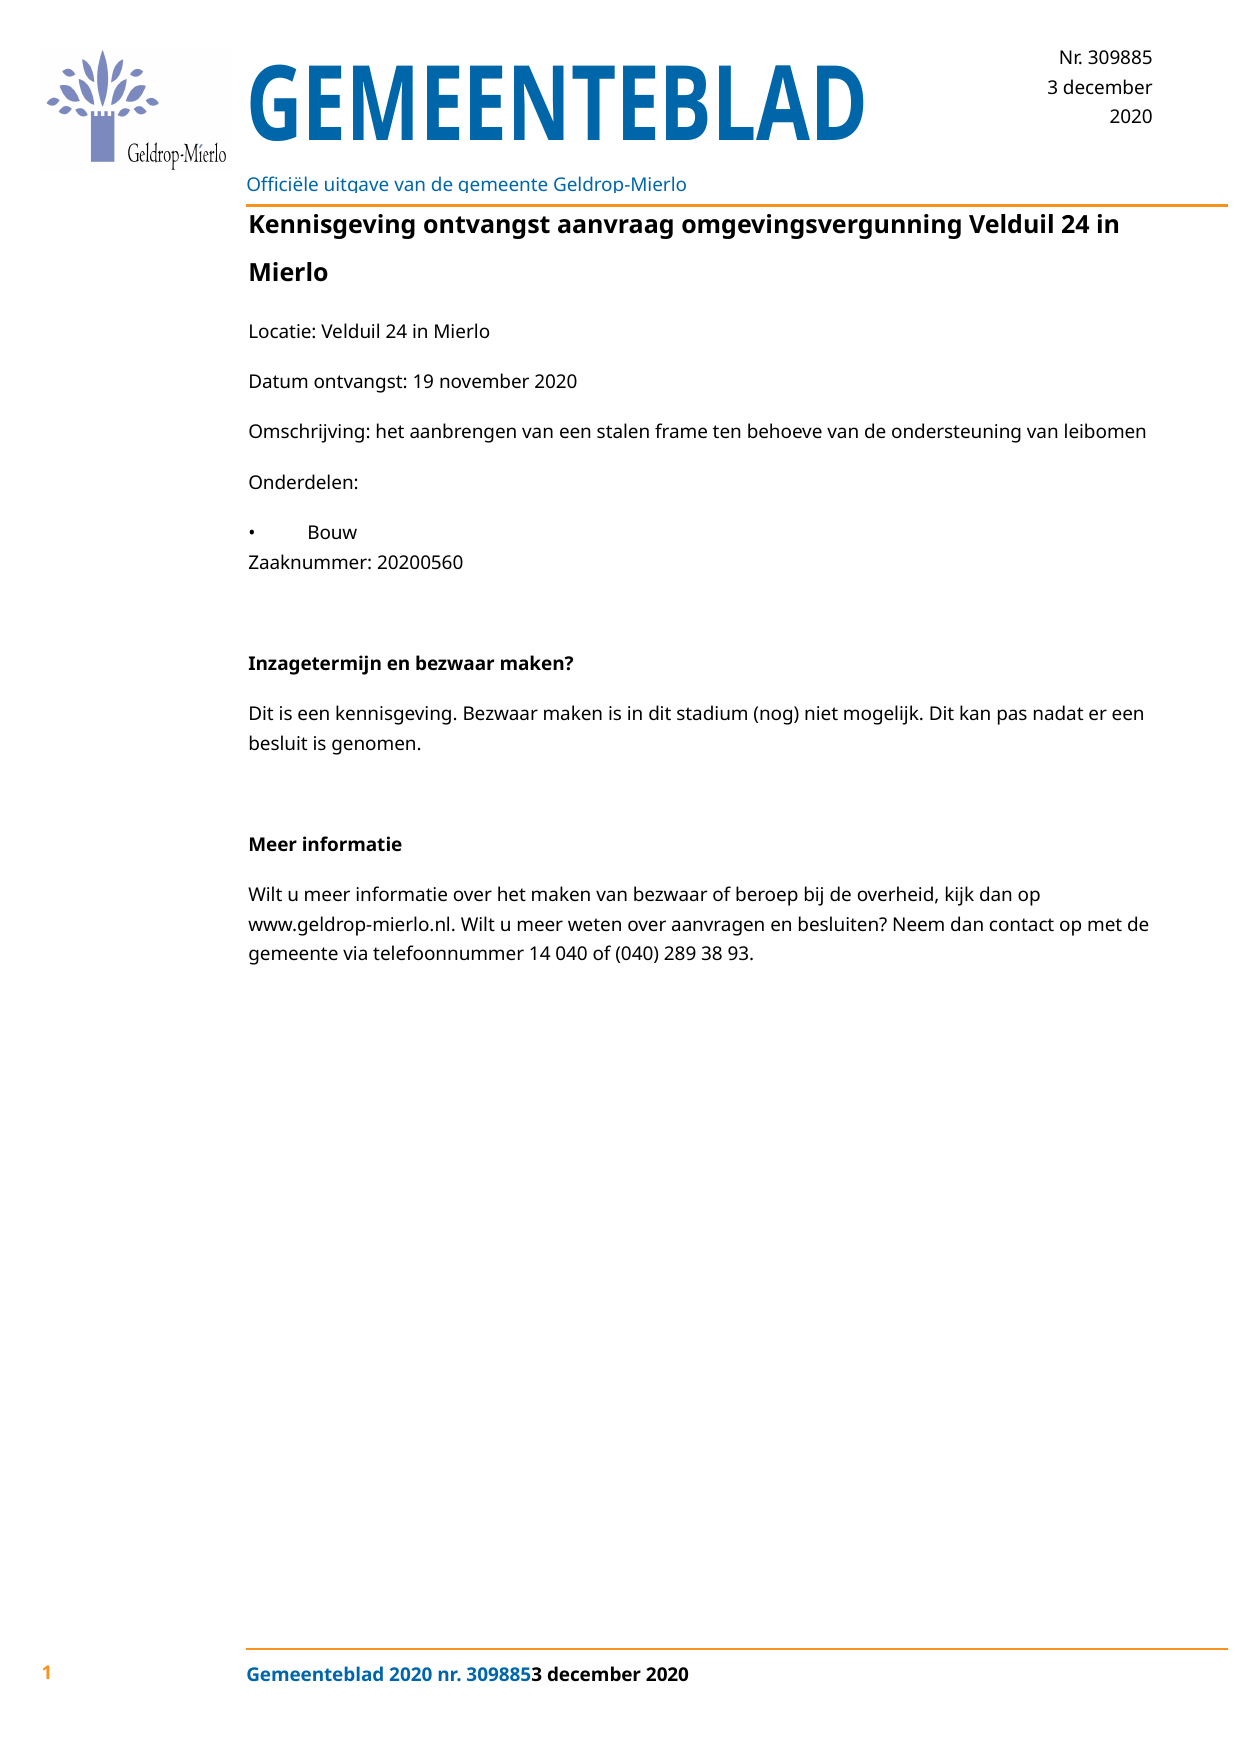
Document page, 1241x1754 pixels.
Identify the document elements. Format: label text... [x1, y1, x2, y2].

text Meer informatie [248, 831, 1152, 857]
text Inzagetermijn en bezwaar maken? [248, 650, 1152, 676]
text Dit is een kennisgeving. Bezwaar maken is in dit stadium (nog) niet mogelijk. Dit kan pas nadat er een besluit is genomen. [248, 700, 1152, 756]
list Bouw [248, 519, 1152, 545]
text Zaaknummer: 20200560 [248, 549, 1152, 575]
text Locatie: Velduil 24 in Mierlo [248, 318, 1152, 344]
text Onderdelen: [248, 469, 1152, 495]
picture [41, 47, 231, 172]
text Kennisgeving ontvangst aanvraag omgevingsvergunning Velduil 24 in Mierlo [248, 207, 1152, 288]
text Wilt u meer informatie over het maken van bezwaar of beroep bij de overheid, kijk dan op www.geldrop-mierlo.nl. Wilt u meer weten over aanvragen en besluiten? Neem dan contact op met de gemeente via telefoonnummer 14 040 of (040) 289 38 93. [248, 881, 1152, 966]
text Omschrijving: het aanbrengen van een stalen frame ten behoeve van de ondersteuning van leibomen [248, 419, 1152, 444]
text Datum ontvangst: 19 november 2020 [248, 368, 1152, 394]
